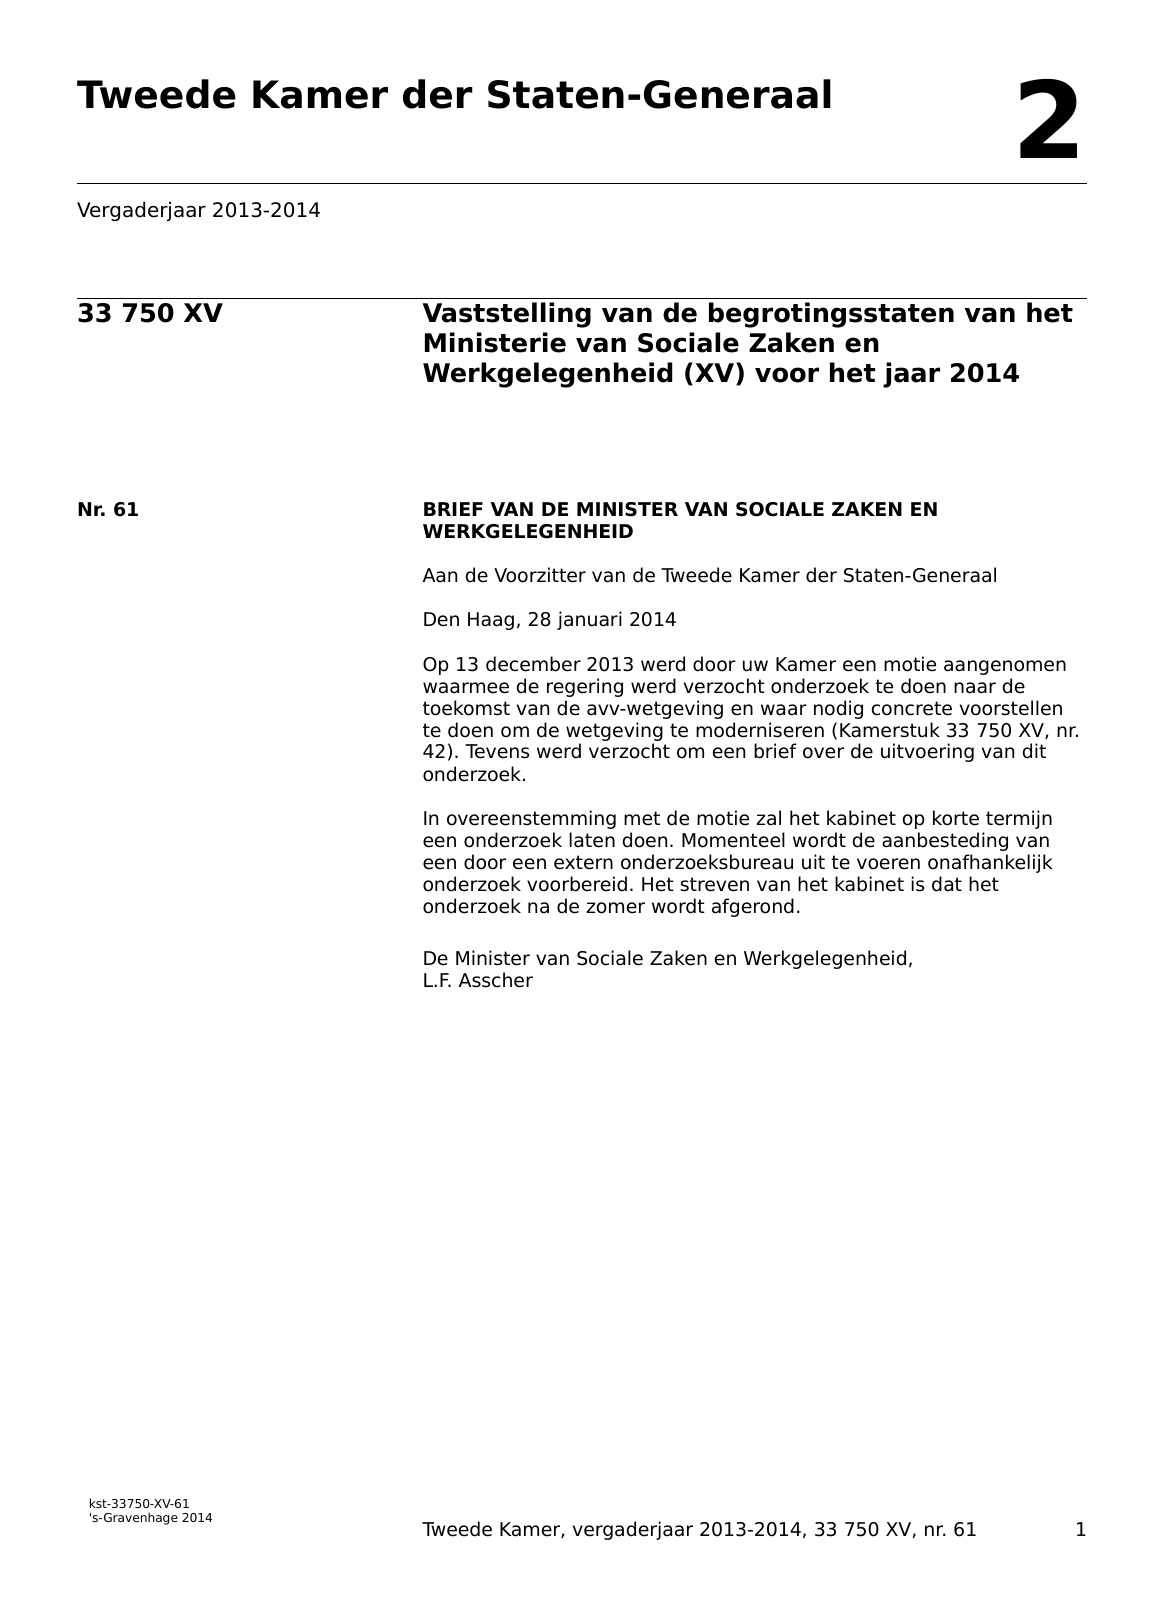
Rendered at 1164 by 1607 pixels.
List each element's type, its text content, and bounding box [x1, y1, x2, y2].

text De Minister van Sociale Zaken en Werkgelegenheid, L.F. Asscher [422, 947, 1087, 991]
table_header 2 [886, 59, 1087, 183]
subtitle 33 750 XV Vaststelling van de begrotingsstaten van het Ministerie van Sociale Zaken en Werkgelegenheid (XV) voor het jaar 2014 [77, 299, 1087, 388]
text 's-Gravenhage 2014 [88, 1511, 323, 1525]
text In overeenstemming met de motie zal het kabinet op korte termijn een onderzoek laten doen. Momenteel wordt de aanbesteding van een door een extern onderzoeksbureau uit te voeren onafhankelijk onderzoek voorbereid. Het streven van het kabinet is dat het onderzoek na de zomer wordt afgerond. [422, 808, 1087, 917]
subtitle Nr. 61 BRIEF VAN DE MINISTER VAN SOCIALE ZAKEN EN WERKGELEGENHEID [77, 499, 1087, 543]
table_header Tweede Kamer der Staten-Generaal [77, 59, 886, 183]
text Den Haag, 28 januari 2014 [422, 609, 1087, 631]
text Op 13 december 2013 werd door uw Kamer een motie aangenomen waarmee de regering werd verzocht onderzoek te doen naar de toekomst van de avv-wetgeving en waar nodig concrete voorstellen te doen om de wetgeving te moderniseren (Kamerstuk 33 750 XV, nr. 42). Tevens werd verzocht om een brief over de uitvoering van dit onderzoek. [422, 653, 1087, 785]
table_cell Vergaderjaar 2013-2014 [77, 184, 1087, 298]
text kst-33750-XV-61 [88, 1497, 323, 1511]
text Aan de Voorzitter van de Tweede Kamer der Staten-Generaal [422, 565, 1087, 587]
